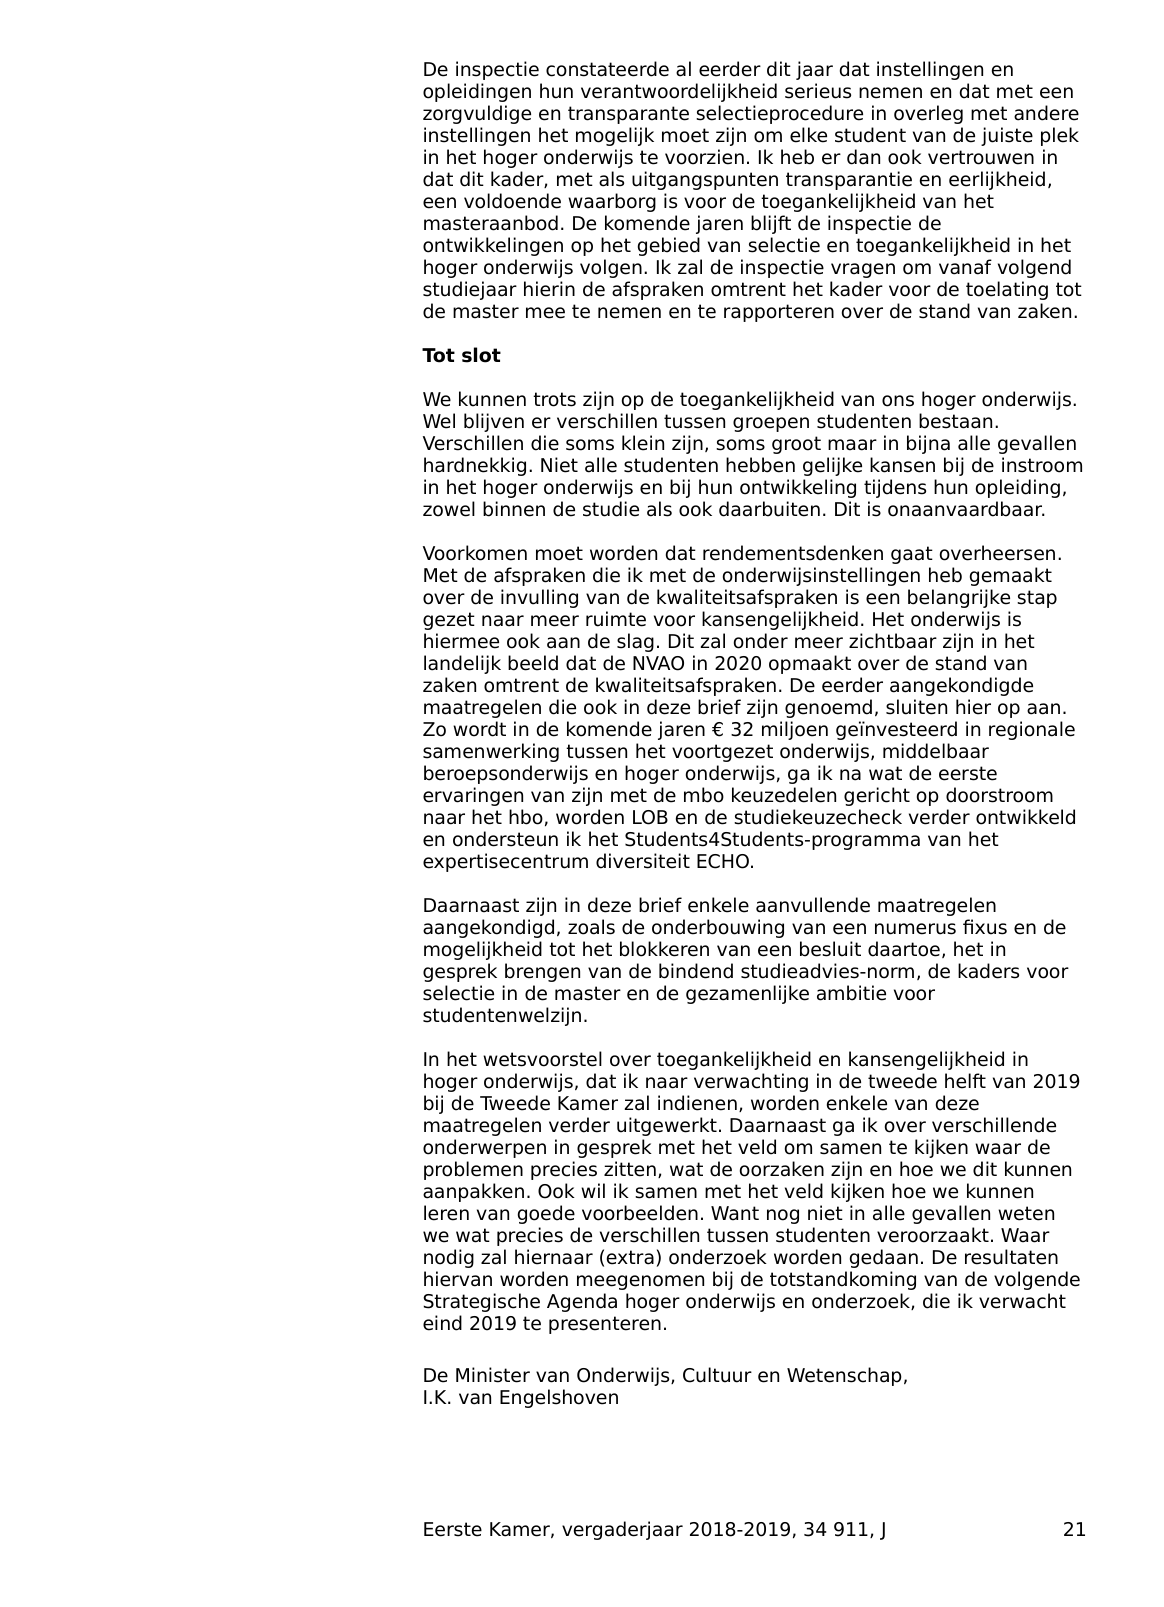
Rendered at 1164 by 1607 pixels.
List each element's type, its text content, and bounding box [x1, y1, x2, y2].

text Voorkomen moet worden dat rendementsdenken gaat overheersen. Met de afspraken die ik met de onderwijsinstellingen heb gemaakt over de invulling van de kwaliteitsafspraken is een belangrijke stap gezet naar meer ruimte voor kansengelijkheid. Het onderwijs is hiermee ook aan de slag. Dit zal onder meer zichtbaar zijn in het landelijk beeld dat de NVAO in 2020 opmaakt over de stand van zaken omtrent de kwaliteitsafspraken. De eerder aangekondigde maatregelen die ook in deze brief zijn genoemd, sluiten hier op aan. Zo wordt in de komende jaren € 32 miljoen geïnvesteerd in regionale samenwerking tussen het voortgezet onderwijs, middelbaar beroepsonderwijs en hoger onderwijs, ga ik na wat de eerste ervaringen van zijn met de mbo keuzedelen gericht op doorstroom naar het hbo, worden LOB en de studiekeuzecheck verder ontwikkeld en ondersteun ik het Students4Students-programma van het expertisecentrum diversiteit ECHO. [422, 543, 1087, 873]
text In het wetsvoorstel over toegankelijkheid en kansengelijkheid in hoger onderwijs, dat ik naar verwachting in de tweede helft van 2019 bij de Tweede Kamer zal indienen, worden enkele van deze maatregelen verder uitgewerkt. Daarnaast ga ik over verschillende onderwerpen in gesprek met het veld om samen te kijken waar de problemen precies zitten, wat de oorzaken zijn en hoe we dit kunnen aanpakken. Ook wil ik samen met het veld kijken hoe we kunnen leren van goede voorbeelden. Want nog niet in alle gevallen weten we wat precies de verschillen tussen studenten veroorzaakt. Waar nodig zal hiernaar (extra) onderzoek worden gedaan. De resultaten hiervan worden meegenomen bij de totstandkoming van de volgende Strategische Agenda hoger onderwijs en onderzoek, die ik verwacht eind 2019 te presenteren. [422, 1049, 1087, 1335]
text De inspectie constateerde al eerder dit jaar dat instellingen en opleidingen hun verantwoordelijkheid serieus nemen en dat met een zorgvuldige en transparante selectieprocedure in overleg met andere instellingen het mogelijk moet zijn om elke student van de juiste plek in het hoger onderwijs te voorzien. Ik heb er dan ook vertrouwen in dat dit kader, met als uitgangspunten transparantie en eerlijkheid, een voldoende waarborg is voor de toegankelijkheid van het masteraanbod. De komende jaren blijft de inspectie de ontwikkelingen op het gebied van selectie en toegankelijkheid in het hoger onderwijs volgen. Ik zal de inspectie vragen om vanaf volgend studiejaar hierin de afspraken omtrent het kader voor de toelating tot de master mee te nemen en te rapporteren over de stand van zaken. [422, 59, 1087, 323]
text De Minister van Onderwijs, Cultuur en Wetenschap, I.K. van Engelshoven [422, 1365, 1087, 1409]
subtitle Tot slot [422, 345, 1087, 367]
text Daarnaast zijn in deze brief enkele aanvullende maatregelen aangekondigd, zoals de onderbouwing van een numerus fixus en de mogelijkheid tot het blokkeren van een besluit daartoe, het in gesprek brengen van de bindend studieadvies-norm, de kaders voor selectie in de master en de gezamenlijke ambitie voor studentenwelzijn. [422, 895, 1087, 1027]
text We kunnen trots zijn op de toegankelijkheid van ons hoger onderwijs. Wel blijven er verschillen tussen groepen studenten bestaan. Verschillen die soms klein zijn, soms groot maar in bijna alle gevallen hardnekkig. Niet alle studenten hebben gelijke kansen bij de instroom in het hoger onderwijs en bij hun ontwikkeling tijdens hun opleiding, zowel binnen de studie als ook daarbuiten. Dit is onaanvaardbaar. [422, 389, 1087, 521]
